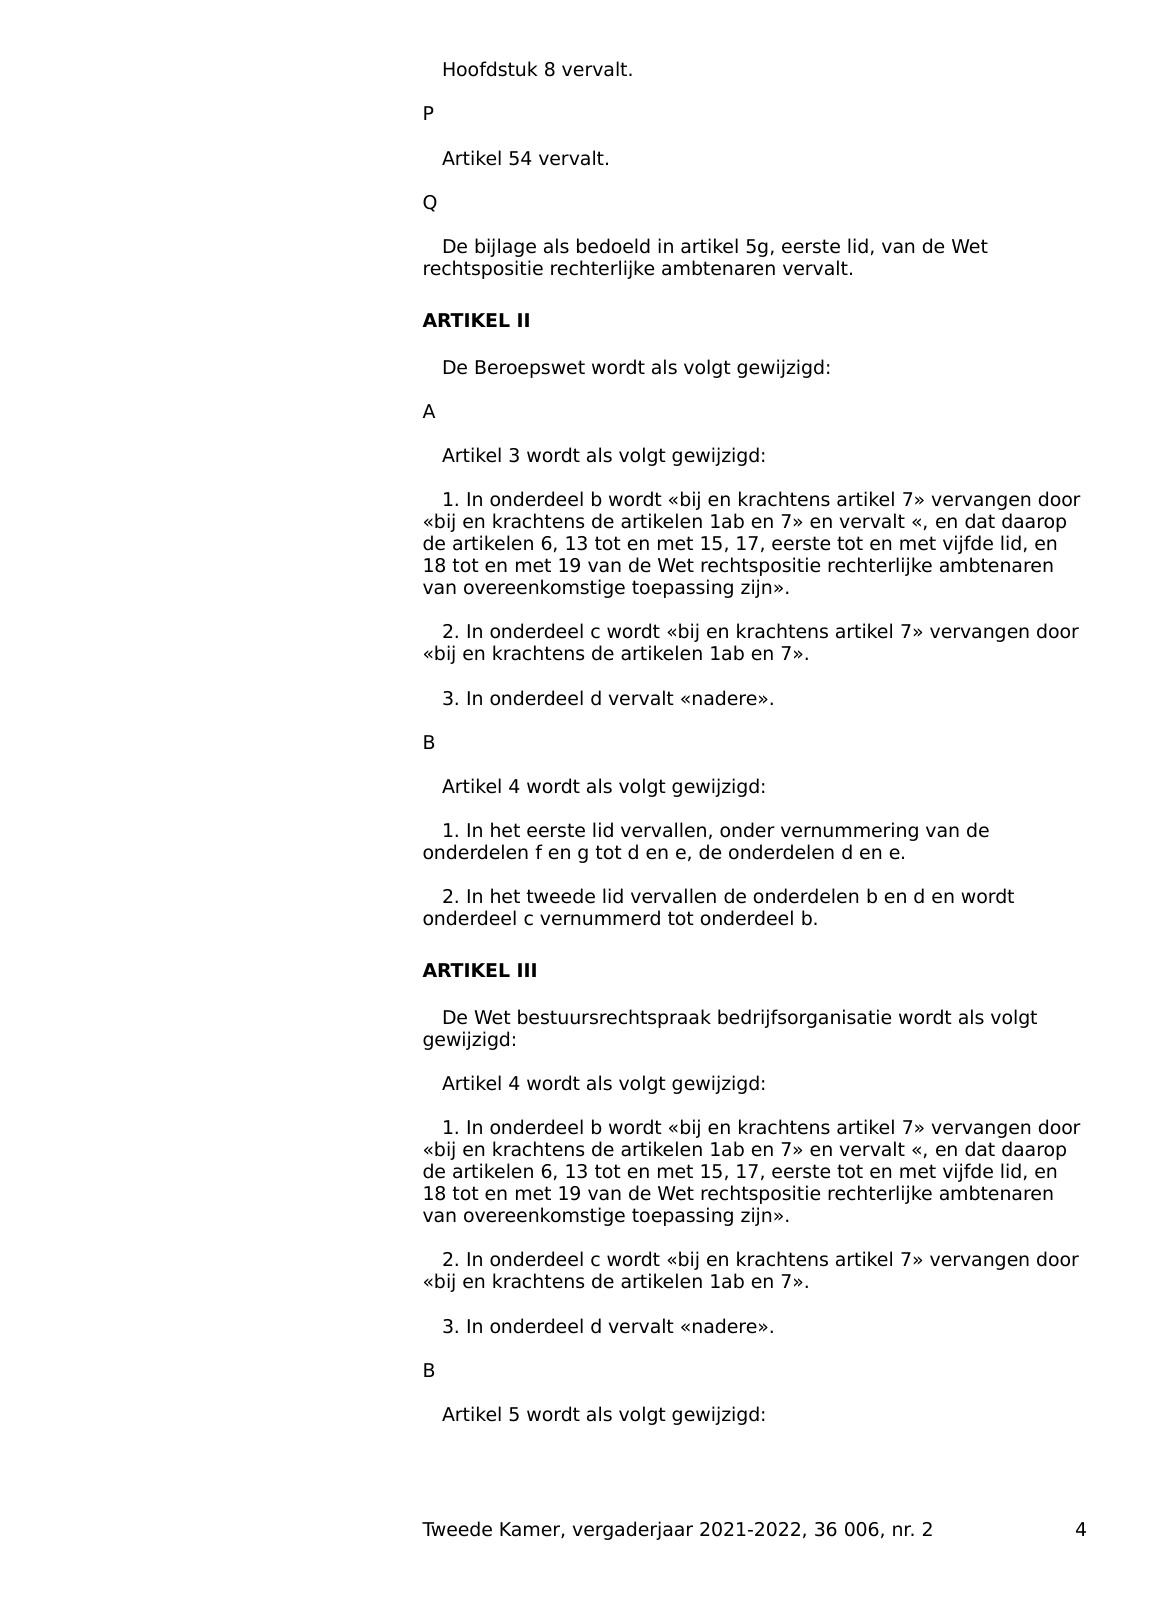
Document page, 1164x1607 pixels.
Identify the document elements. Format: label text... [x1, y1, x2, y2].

text Artikel 3 wordt als volgt gewijzigd: [422, 445, 1087, 467]
text 2. In het tweede lid vervallen de onderdelen b en d en wordt onderdeel c vernummerd tot onderdeel b. [422, 886, 1087, 930]
text Hoofdstuk 8 vervalt. [422, 59, 1087, 81]
text 1. In onderdeel b wordt «bij en krachtens artikel 7» vervangen door «bij en krachtens de artikelen 1ab en 7» en vervalt «, en dat daarop de artikelen 6, 13 tot en met 15, 17, eerste tot en met vijfde lid, en 18 tot en met 19 van de Wet rechtspositie rechterlijke ambtenaren van overeenkomstige toepassing zijn». [422, 489, 1087, 599]
text 2. In onderdeel c wordt «bij en krachtens artikel 7» vervangen door «bij en krachtens de artikelen 1ab en 7». [422, 1249, 1087, 1293]
text 3. In onderdeel d vervalt «nadere». [422, 687, 1087, 709]
text Artikel 4 wordt als volgt gewijzigd: [422, 1073, 1087, 1095]
text 3. In onderdeel d vervalt «nadere». [422, 1316, 1087, 1337]
text B [422, 1360, 1087, 1382]
subtitle ARTIKEL II [422, 310, 1087, 332]
text Artikel 54 vervalt. [422, 147, 1087, 169]
text Artikel 4 wordt als volgt gewijzigd: [422, 776, 1087, 798]
text De Wet bestuursrechtspraak bedrijfsorganisatie wordt als volgt gewijzigd: [422, 1007, 1087, 1051]
text De Beroepswet wordt als volgt gewijzigd: [422, 357, 1087, 379]
text P [422, 103, 1087, 125]
text 1. In onderdeel b wordt «bij en krachtens artikel 7» vervangen door «bij en krachtens de artikelen 1ab en 7» en vervalt «, en dat daarop de artikelen 6, 13 tot en met 15, 17, eerste tot en met vijfde lid, en 18 tot en met 19 van de Wet rechtspositie rechterlijke ambtenaren van overeenkomstige toepassing zijn». [422, 1117, 1087, 1227]
text De bijlage als bedoeld in artikel 5g, eerste lid, van de Wet rechtspositie rechterlijke ambtenaren vervalt. [422, 236, 1087, 280]
text Artikel 5 wordt als volgt gewijzigd: [422, 1404, 1087, 1426]
text A [422, 401, 1087, 423]
text Q [422, 192, 1087, 213]
text 2. In onderdeel c wordt «bij en krachtens artikel 7» vervangen door «bij en krachtens de artikelen 1ab en 7». [422, 621, 1087, 665]
subtitle ARTIKEL III [422, 960, 1087, 982]
text B [422, 732, 1087, 753]
text 1. In het eerste lid vervallen, onder vernummering van de onderdelen f en g tot d en e, de onderdelen d en e. [422, 820, 1087, 864]
